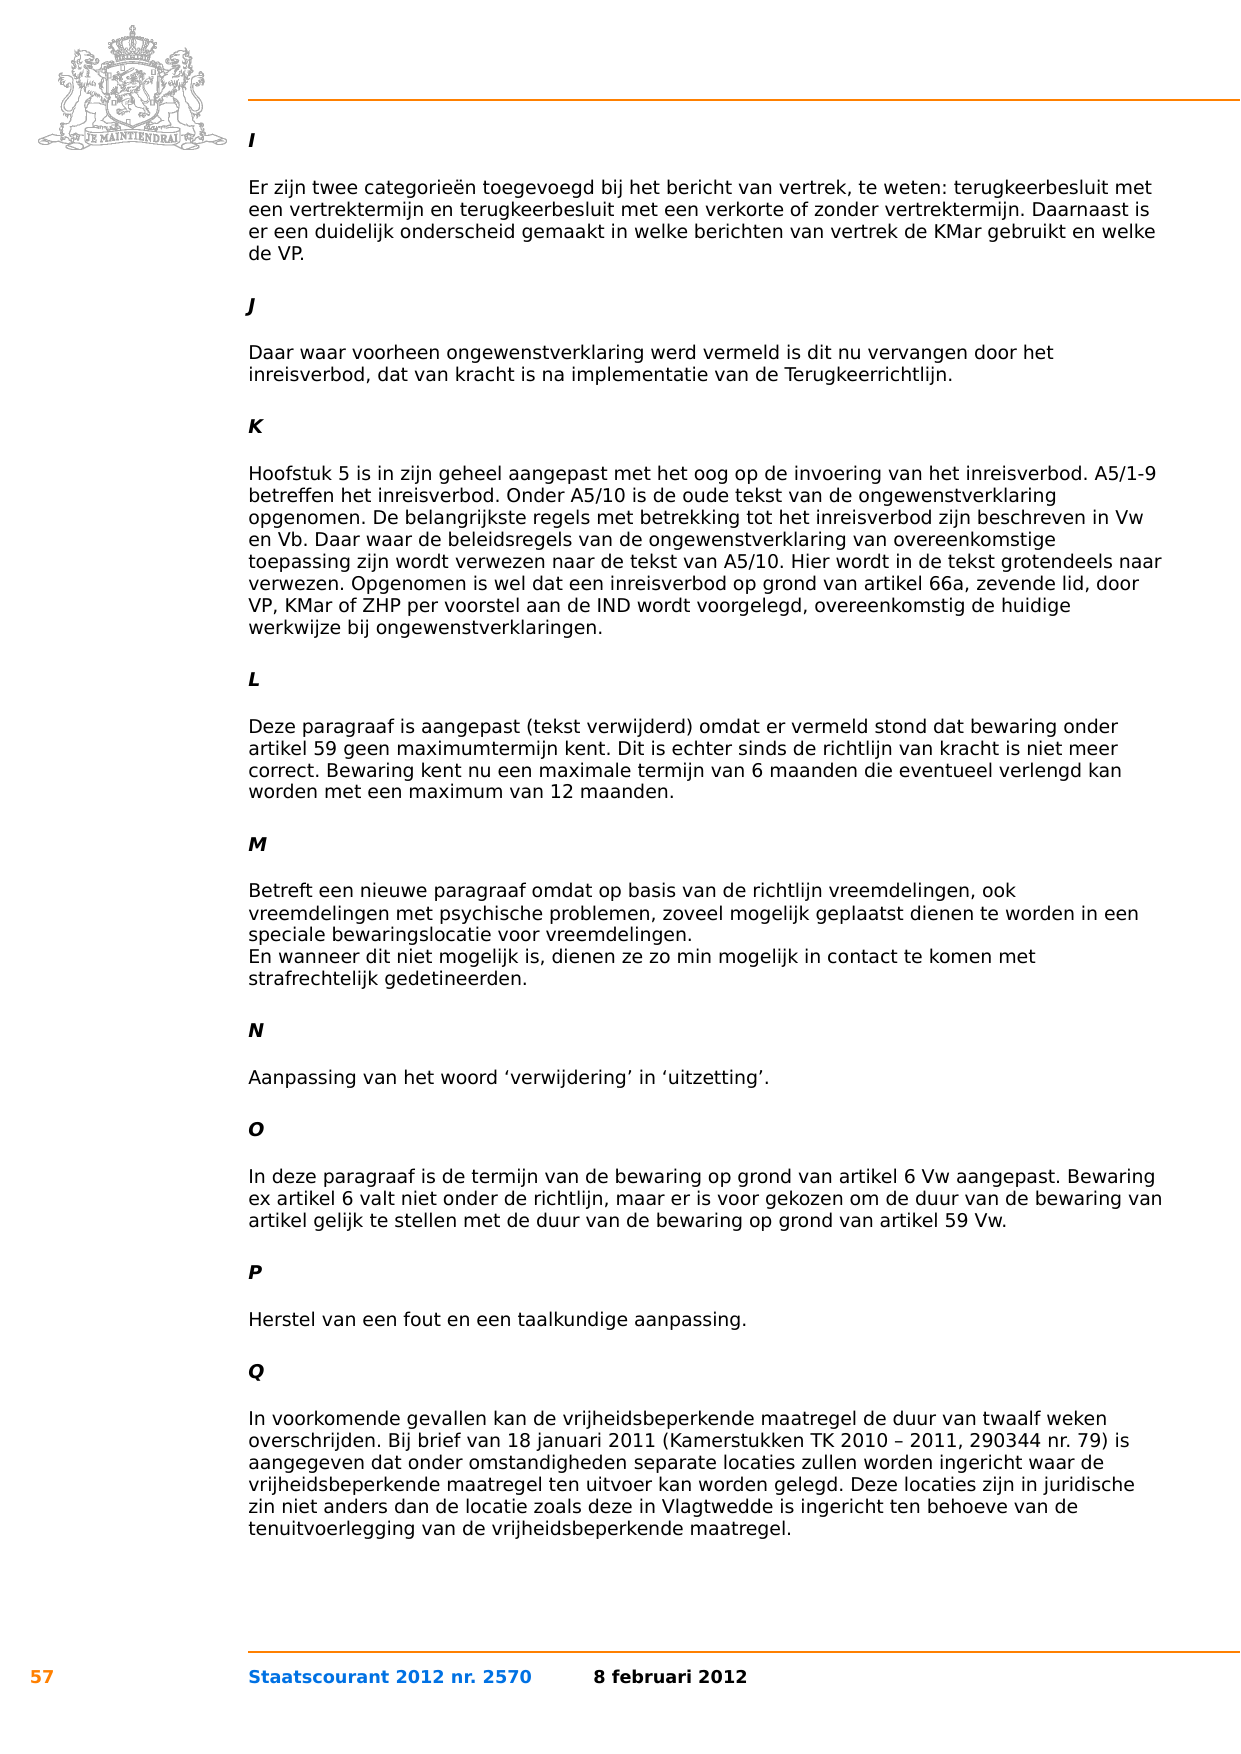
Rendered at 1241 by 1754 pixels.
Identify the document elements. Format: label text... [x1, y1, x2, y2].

text Aanpassing van het woord ‘verwijdering’ in ‘uitzetting’. [248, 1067, 1163, 1089]
text Daar waar voorheen ongewenstverklaring werd vermeld is dit nu vervangen door het inreisverbod, dat van kracht is na implementatie van de Terugkeerrichtlijn. [248, 342, 1163, 386]
text Herstel van een fout en een taalkundige aanpassing. [248, 1309, 1163, 1331]
subtitle J [248, 295, 1163, 317]
subtitle I [248, 130, 1163, 152]
text Hoofstuk 5 is in zijn geheel aangepast met het oog op de invoering van het inreisverbod. A5/1-9 betreffen het inreisverbod. Onder A5/10 is de oude tekst van de ongewenstverklaring opgenomen. De belangrijkste regels met betrekking tot het inreisverbod zijn beschreven in Vw en Vb. Daar waar de beleidsregels van de ongewenstverklaring van overeenkomstige toepassing zijn wordt verwezen naar de tekst van A5/10. Hier wordt in de tekst grotendeels naar verwezen. Opgenomen is wel dat een inreisverbod op grond van artikel 66a, zevende lid, door VP, KMar of ZHP per voorstel aan de IND wordt voorgelegd, overeenkomstig de huidige werkwijze bij ongewenstverklaringen. [248, 463, 1163, 638]
text Deze paragraaf is aangepast (tekst verwijderd) omdat er vermeld stond dat bewaring onder artikel 59 geen maximumtermijn kent. Dit is echter sinds de richtlijn van kracht is niet meer correct. Bewaring kent nu een maximale termijn van 6 maanden die eventueel verlengd kan worden met een maximum van 12 maanden. [248, 716, 1163, 803]
text In voorkomende gevallen kan de vrijheidsbeperkende maatregel de duur van twaalf weken overschrijden. Bij brief van 18 januari 2011 (Kamerstukken TK 2010 – 2011, 290344 nr. 79) is aangegeven dat onder omstandigheden separate locaties zullen worden ingericht waar de vrijheidsbeperkende maatregel ten uitvoer kan worden gelegd. Deze locaties zijn in juridische zin niet anders dan de locatie zoals deze in Vlagtwedde is ingericht ten behoeve van de tenuitvoerlegging van de vrijheidsbeperkende maatregel. [248, 1408, 1163, 1540]
subtitle O [248, 1119, 1163, 1141]
subtitle P [248, 1262, 1163, 1284]
subtitle M [248, 833, 1163, 855]
text In deze paragraaf is de termijn van de bewaring op grond van artikel 6 Vw aangepast. Bewaring ex artikel 6 valt niet onder de richtlijn, maar er is voor gekozen om de duur van de bewaring van artikel gelijk te stellen met de duur van de bewaring op grond van artikel 59 Vw. [248, 1166, 1163, 1232]
text Er zijn twee categorieën toegevoegd bij het bericht van vertrek, te weten: terugkeerbesluit met een vertrektermijn en terugkeerbesluit met een verkorte of zonder vertrektermijn. Daarnaast is er een duidelijk onderscheid gemaakt in welke berichten van vertrek de KMar gebruikt en welke de VP. [248, 177, 1163, 265]
subtitle K [248, 416, 1163, 438]
picture [38, 25, 227, 150]
subtitle L [248, 668, 1163, 691]
subtitle N [248, 1020, 1163, 1042]
subtitle Q [248, 1361, 1163, 1383]
text En wanneer dit niet mogelijk is, dienen ze zo min mogelijk in contact te komen met strafrechtelijk gedetineerden. [248, 946, 1163, 990]
text Betreft een nieuwe paragraaf omdat op basis van de richtlijn vreemdelingen, ook vreemdelingen met psychische problemen, zoveel mogelijk geplaatst dienen te worden in een speciale bewaringslocatie voor vreemdelingen. [248, 880, 1163, 946]
